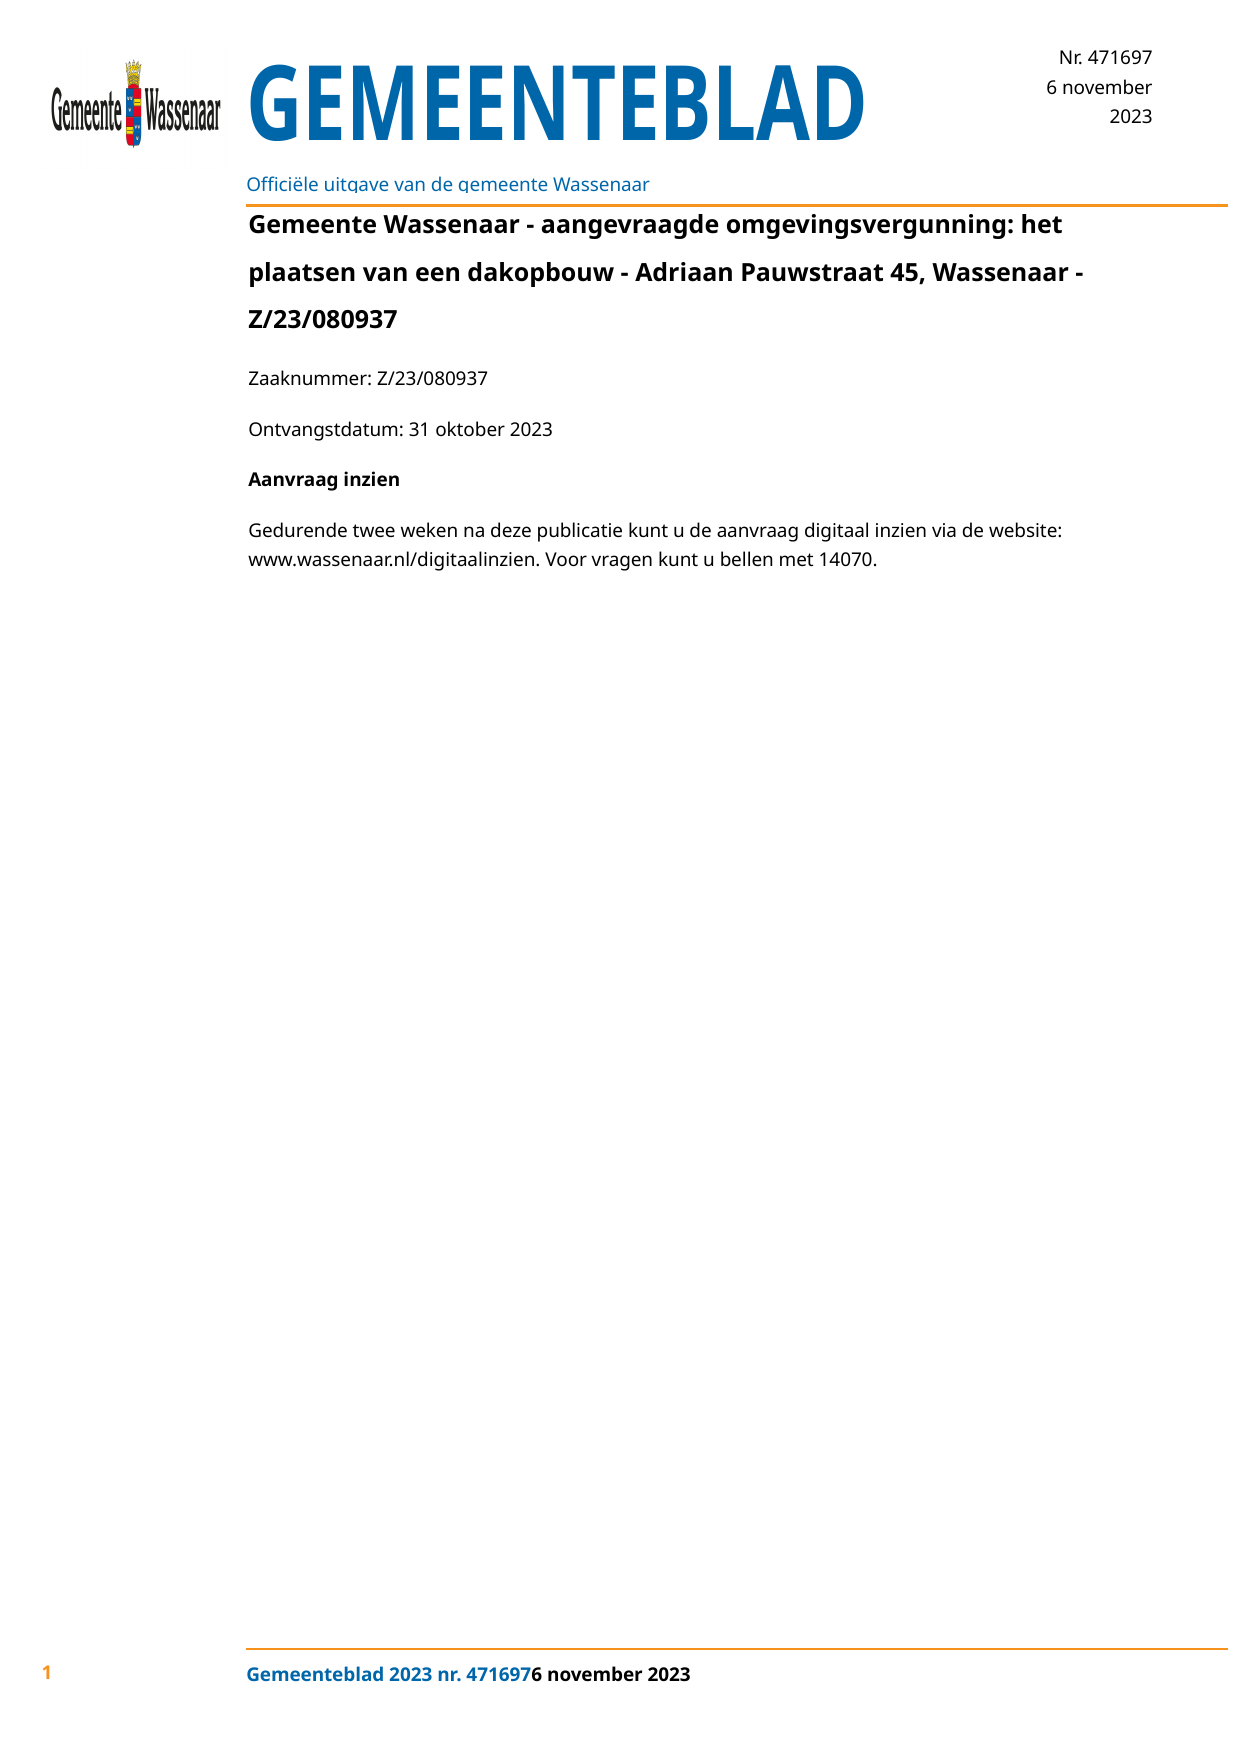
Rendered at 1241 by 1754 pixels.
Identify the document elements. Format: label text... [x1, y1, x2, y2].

text Gemeente Wassenaar - aangevraagde omgevingsvergunning: het plaatsen van een dakopbouw - Adriaan Pauwstraat 45, Wassenaar - Z/23/080937 [248, 207, 1152, 336]
text Ontvangstdatum: 31 oktober 2023 [248, 416, 1152, 442]
text Zaaknummer: Z/23/080937 [248, 366, 1152, 391]
text Gedurende twee weken na deze publicatie kunt u de aanvraag digitaal inzien via de website: www.wassenaar.nl/digitaalinzien. Voor vragen kunt u bellen met 14070. [248, 517, 1152, 572]
picture [41, 47, 231, 172]
text Aanvraag inzien [248, 466, 1152, 492]
